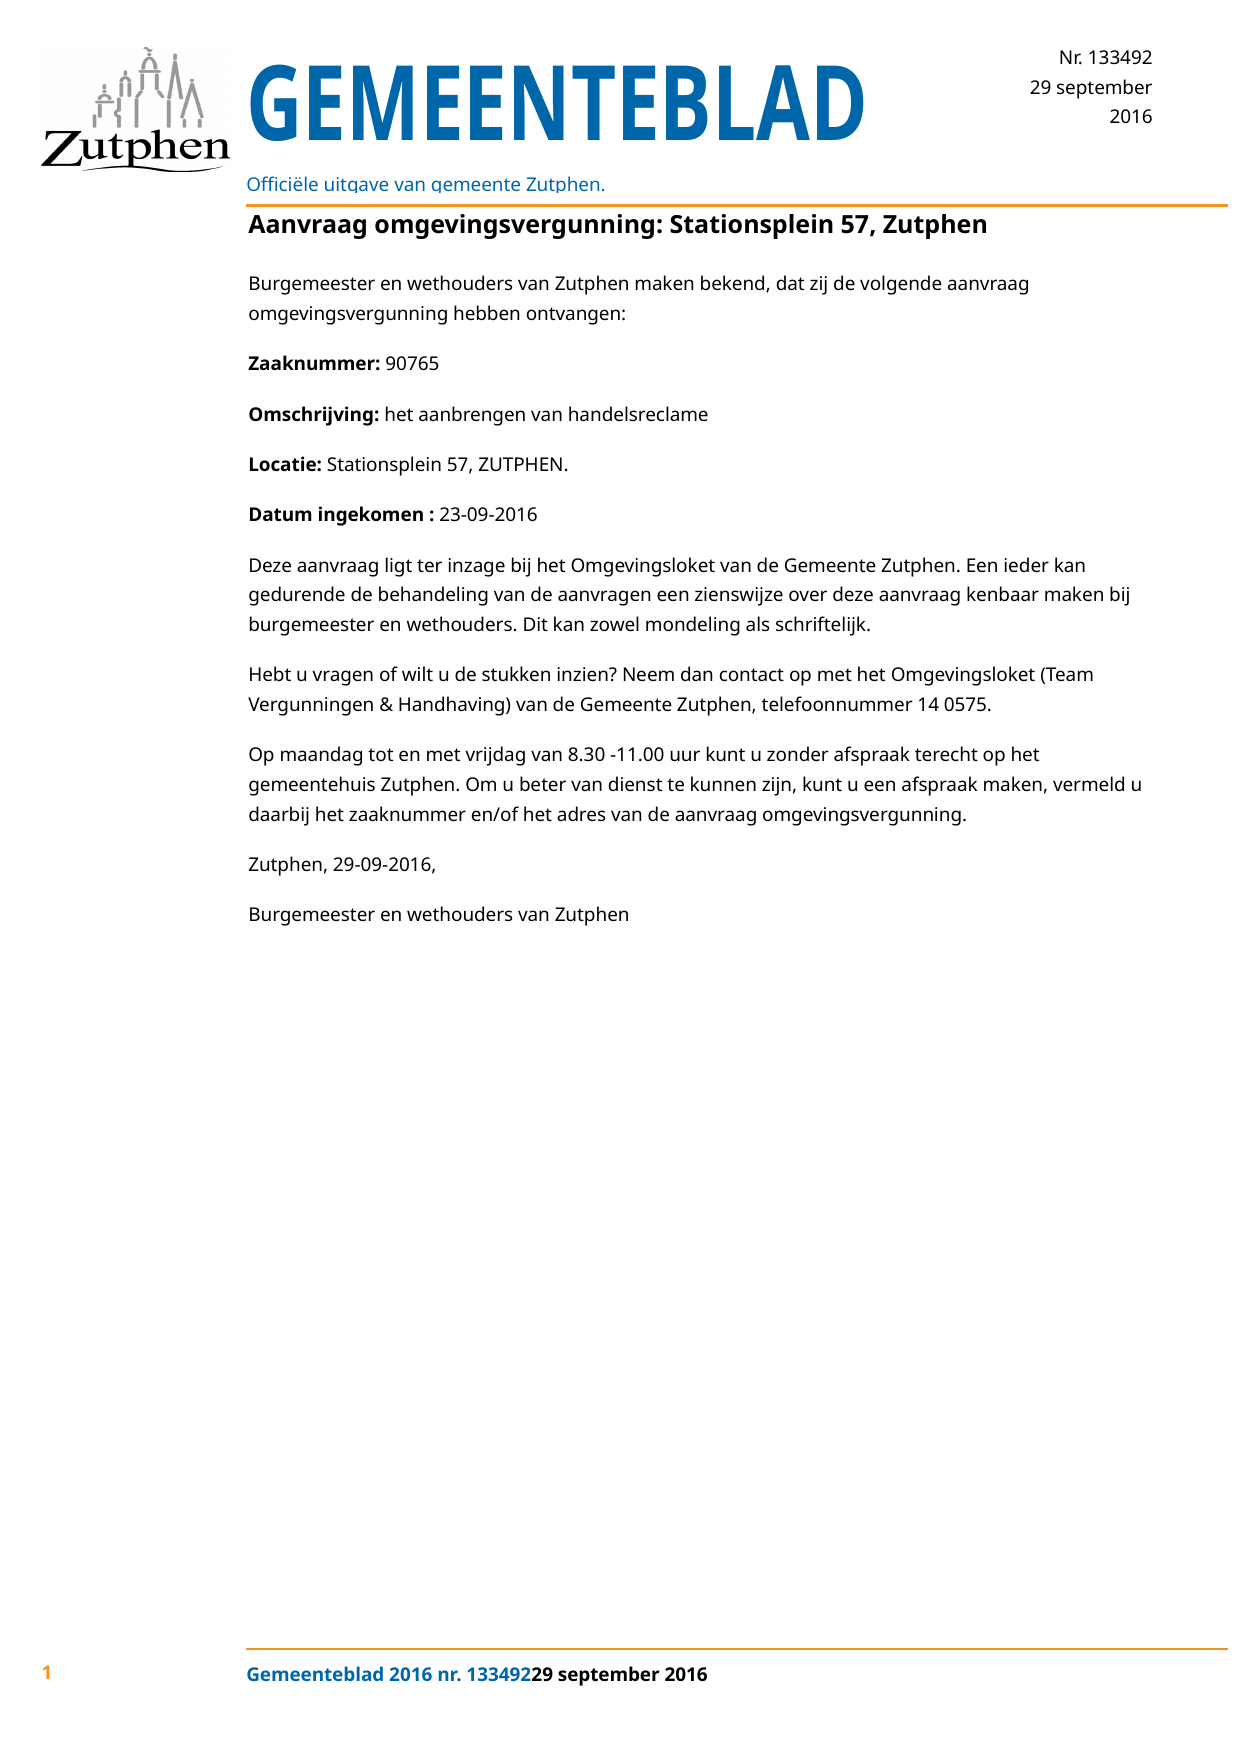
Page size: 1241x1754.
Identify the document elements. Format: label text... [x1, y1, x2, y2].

text Burgemeester en wethouders van Zutphen [248, 902, 1152, 927]
text Zutphen, 29-09-2016, [248, 851, 1152, 877]
text Deze aanvraag ligt ter inzage bij het Omgevingsloket van de Gemeente Zutphen. Een ieder kan gedurende de behandeling van de aanvragen een zienswijze over deze aanvraag kenbaar maken bij burgemeester en wethouders. Dit kan zowel mondeling als schriftelijk. [248, 552, 1152, 637]
text Zaaknummer: 90765 [248, 350, 1152, 376]
text Locatie: Stationsplein 57, ZUTPHEN. [248, 451, 1152, 477]
text Datum ingekomen : 23-09-2016 [248, 502, 1152, 527]
picture [41, 47, 231, 172]
text Aanvraag omgevingsvergunning: Stationsplein 57, Zutphen [248, 207, 1152, 241]
text Burgemeester en wethouders van Zutphen maken bekend, dat zij de volgende aanvraag omgevingsvergunning hebben ontvangen: [248, 270, 1152, 326]
text Op maandag tot en met vrijdag van 8.30 -11.00 uur kunt u zonder afspraak terecht op het gemeentehuis Zutphen. Om u beter van dienst te kunnen zijn, kunt u een afspraak maken, vermeld u daarbij het zaaknummer en/of het adres van de aanvraag omgevingsvergunning. [248, 742, 1152, 826]
text Omschrijving: het aanbrengen van handelsreclame [248, 401, 1152, 426]
text Hebt u vragen of wilt u de stukken inzien? Neem dan contact op met het Omgevingsloket (Team Vergunningen & Handhaving) van de Gemeente Zutphen, telefoonnummer 14 0575. [248, 662, 1152, 717]
